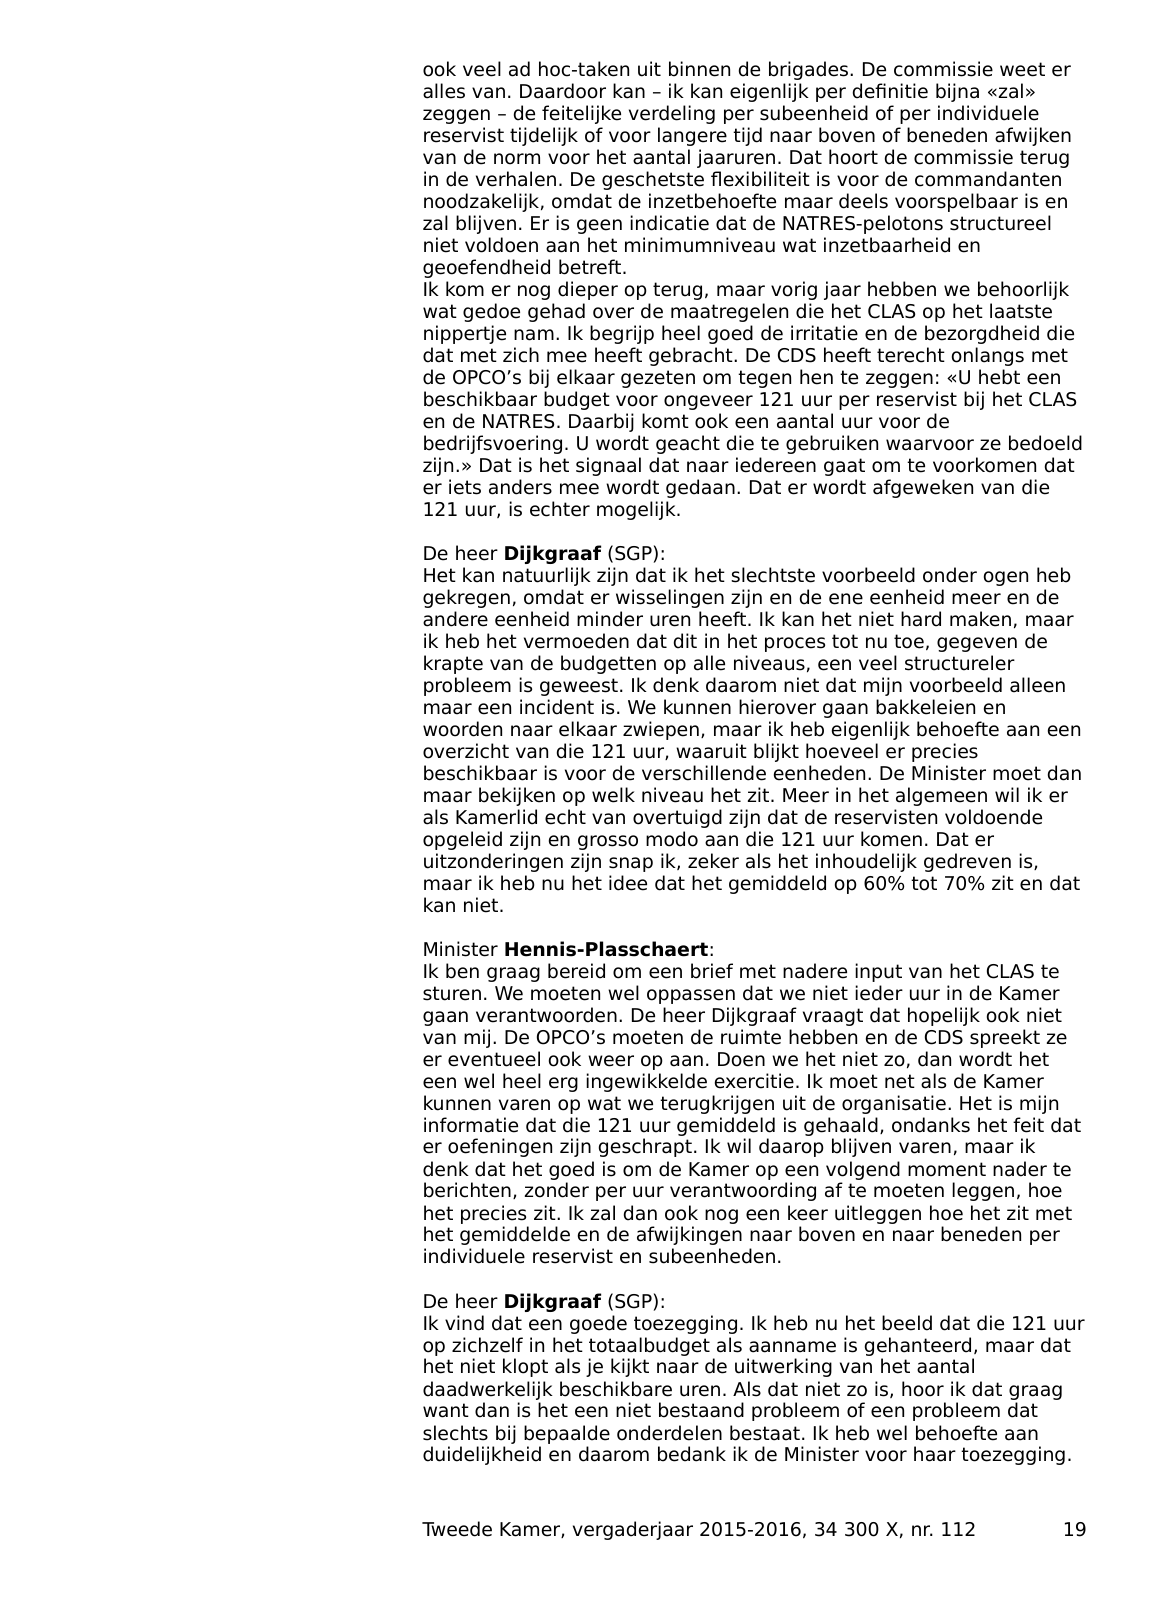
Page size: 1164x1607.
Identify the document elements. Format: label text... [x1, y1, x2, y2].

text Minister Hennis-Plasschaert: [422, 939, 1087, 961]
text Ik vind dat een goede toezegging. Ik heb nu het beeld dat die 121 uur op zichzelf in het totaalbudget als aanname is gehanteerd, maar dat het niet klopt als je kijkt naar de uitwerking van het aantal daadwerkelijk beschikbare uren. Als dat niet zo is, hoor ik dat graag want dan is het een niet bestaand probleem of een probleem dat slechts bij bepaalde onderdelen bestaat. Ik heb wel behoefte aan duidelijkheid en daarom bedank ik de Minister voor haar toezegging. [422, 1312, 1087, 1466]
text De heer Dijkgraaf (SGP): [422, 1291, 1087, 1312]
text Het kan natuurlijk zijn dat ik het slechtste voorbeeld onder ogen heb gekregen, omdat er wisselingen zijn en de ene eenheid meer en de andere eenheid minder uren heeft. Ik kan het niet hard maken, maar ik heb het vermoeden dat dit in het proces tot nu toe, gegeven de krapte van de budgetten op alle niveaus, een veel structureler probleem is geweest. Ik denk daarom niet dat mijn voorbeeld alleen maar een incident is. We kunnen hierover gaan bakkeleien en woorden naar elkaar zwiepen, maar ik heb eigenlijk behoefte aan een overzicht van die 121 uur, waaruit blijkt hoeveel er precies beschikbaar is voor de verschillende eenheden. De Minister moet dan maar bekijken op welk niveau het zit. Meer in het algemeen wil ik er als Kamerlid echt van overtuigd zijn dat de reservisten voldoende opgeleid zijn en grosso modo aan die 121 uur komen. Dat er uitzonderingen zijn snap ik, zeker als het inhoudelijk gedreven is, maar ik heb nu het idee dat het gemiddeld op 60% tot 70% zit en dat kan niet. [422, 565, 1087, 916]
text Ik ben graag bereid om een brief met nadere input van het CLAS te sturen. We moeten wel oppassen dat we niet ieder uur in de Kamer gaan verantwoorden. De heer Dijkgraaf vraagt dat hopelijk ook niet van mij. De OPCO’s moeten de ruimte hebben en de CDS spreekt ze er eventueel ook weer op aan. Doen we het niet zo, dan wordt het een wel heel erg ingewikkelde exercitie. Ik moet net als de Kamer kunnen varen op wat we terugkrijgen uit de organisatie. Het is mijn informatie dat die 121 uur gemiddeld is gehaald, ondanks het feit dat er oefeningen zijn geschrapt. Ik wil daarop blijven varen, maar ik denk dat het goed is om de Kamer op een volgend moment nader te berichten, zonder per uur verantwoording af te moeten leggen, hoe het precies zit. Ik zal dan ook nog een keer uitleggen hoe het zit met het gemiddelde en de afwijkingen naar boven en naar beneden per individuele reservist en subeenheden. [422, 961, 1087, 1268]
text Ik kom er nog dieper op terug, maar vorig jaar hebben we behoorlijk wat gedoe gehad over de maatregelen die het CLAS op het laatste nippertje nam. Ik begrijp heel goed de irritatie en de bezorgdheid die dat met zich mee heeft gebracht. De CDS heeft terecht onlangs met de OPCO’s bij elkaar gezeten om tegen hen te zeggen: «U hebt een beschikbaar budget voor ongeveer 121 uur per reservist bij het CLAS en de NATRES. Daarbij komt ook een aantal uur voor de bedrijfsvoering. U wordt geacht die te gebruiken waarvoor ze bedoeld zijn.» Dat is het signaal dat naar iedereen gaat om te voorkomen dat er iets anders mee wordt gedaan. Dat er wordt afgeweken van die 121 uur, is echter mogelijk. [422, 279, 1087, 521]
text De heer Dijkgraaf (SGP): [422, 543, 1087, 565]
text ook veel ad hoc-taken uit binnen de brigades. De commissie weet er alles van. Daardoor kan – ik kan eigenlijk per definitie bijna «zal» zeggen – de feitelijke verdeling per subeenheid of per individuele reservist tijdelijk of voor langere tijd naar boven of beneden afwijken van de norm voor het aantal jaaruren. Dat hoort de commissie terug in de verhalen. De geschetste flexibiliteit is voor de commandanten noodzakelijk, omdat de inzetbehoefte maar deels voorspelbaar is en zal blijven. Er is geen indicatie dat de NATRES-pelotons structureel niet voldoen aan het minimumniveau wat inzetbaarheid en geoefendheid betreft. [422, 59, 1087, 279]
